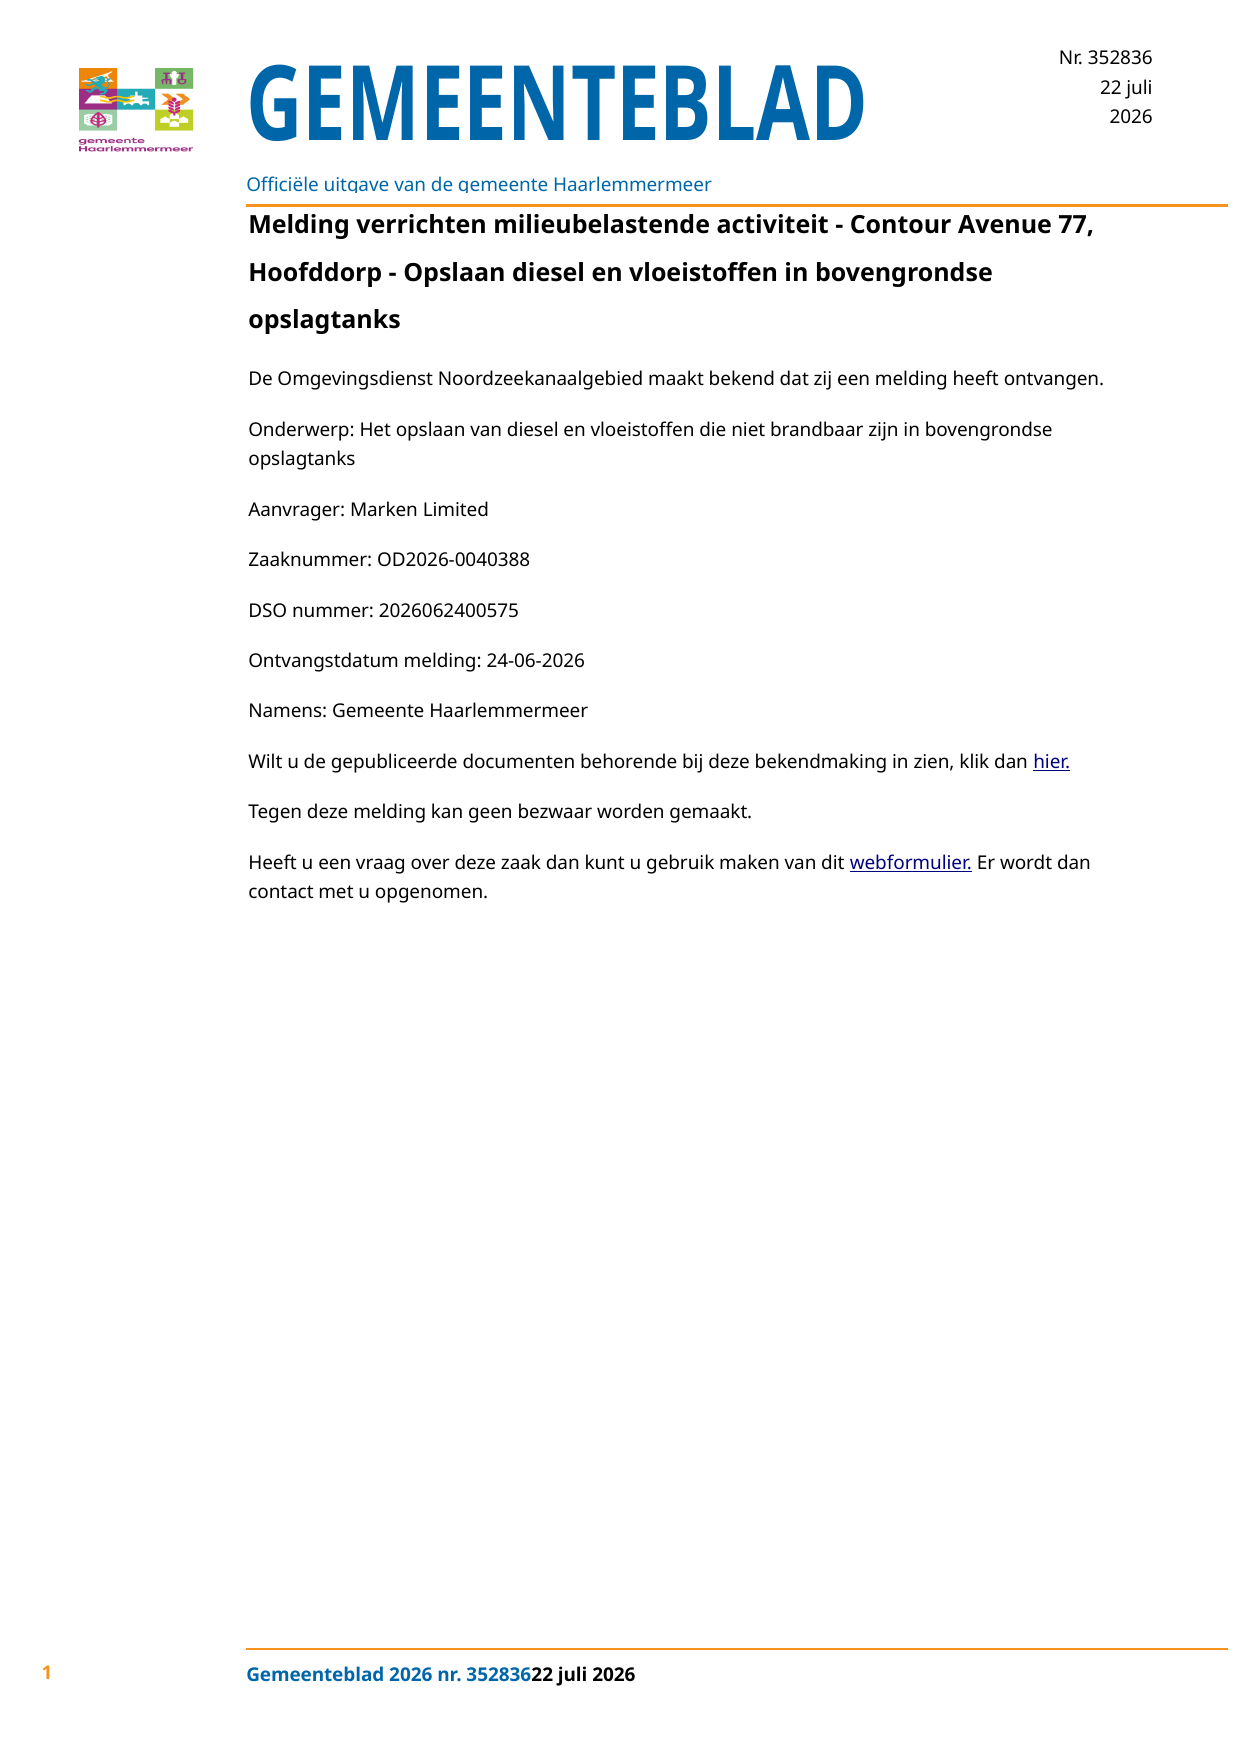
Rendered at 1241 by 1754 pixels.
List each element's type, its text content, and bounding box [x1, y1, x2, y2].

text Melding verrichten milieubelastende activiteit - Contour Avenue 77, Hoofddorp - Opslaan diesel en vloeistoffen in bovengrondse opslagtanks [248, 207, 1152, 336]
text Zaaknummer: OD2026-0040388 [248, 546, 1152, 572]
text Heeft u een vraag over deze zaak dan kunt u gebruik maken van dit webformulier. Er wordt dan contact met u opgenomen. [248, 849, 1152, 904]
text Wilt u de gepubliceerde documenten behorende bij deze bekendmaking in zien, klik dan hier. [248, 748, 1152, 774]
text Aanvrager: Marken Limited [248, 496, 1152, 522]
text Ontvangstdatum melding: 24-06-2026 [248, 647, 1152, 673]
text Namens: Gemeente Haarlemmermeer [248, 698, 1152, 723]
text Tegen deze melding kan geen bezwaar worden gemaakt. [248, 798, 1152, 824]
text Onderwerp: Het opslaan van diesel en vloeistoffen die niet brandbaar zijn in bovengrondse opslagtanks [248, 416, 1152, 471]
picture [41, 47, 231, 172]
text DSO nummer: 2026062400575 [248, 597, 1152, 622]
text De Omgevingsdienst Noordzeekanaalgebied maakt bekend dat zij een melding heeft ontvangen. [248, 366, 1152, 391]
